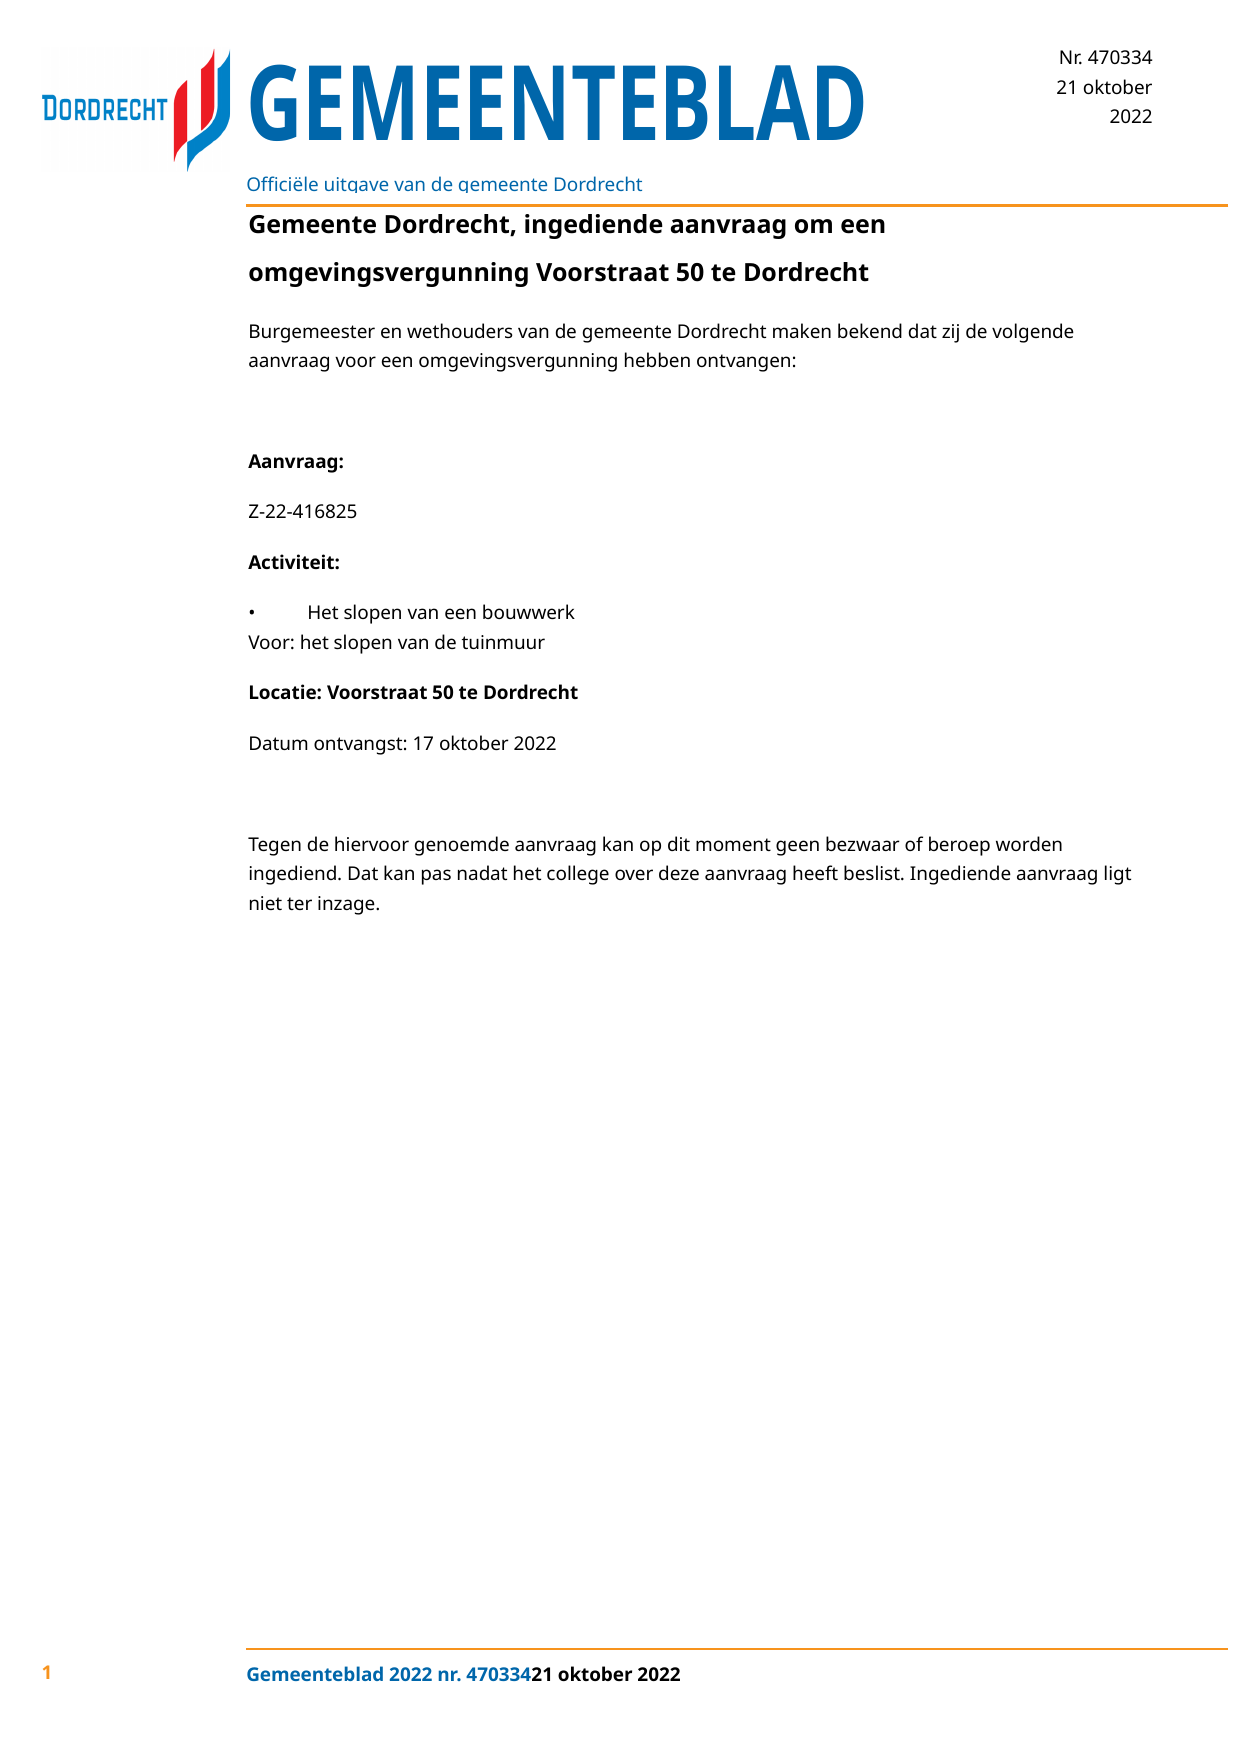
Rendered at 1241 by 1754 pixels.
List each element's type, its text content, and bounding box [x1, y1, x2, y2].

picture [41, 47, 231, 172]
text Datum ontvangst: 17 oktober 2022 [248, 730, 1152, 756]
text Burgemeester en wethouders van de gemeente Dordrecht maken bekend dat zij de volgende aanvraag voor een omgevingsvergunning hebben ontvangen: [248, 318, 1152, 373]
text Aanvraag: [248, 448, 1152, 474]
text Gemeente Dordrecht, ingediende aanvraag om een omgevingsvergunning Voorstraat 50 te Dordrecht [248, 207, 1152, 288]
text Tegen de hiervoor genoemde aanvraag kan op dit moment geen bezwaar of beroep worden ingediend. Dat kan pas nadat het college over deze aanvraag heeft beslist. Ingediende aanvraag ligt niet ter inzage. [248, 831, 1152, 916]
text Locatie: Voorstraat 50 te Dordrecht [248, 679, 1152, 705]
list Het slopen van een bouwwerk [248, 599, 1152, 625]
text Voor: het slopen van de tuinmuur [248, 629, 1152, 655]
text Activiteit: [248, 549, 1152, 575]
text Z-22-416825 [248, 499, 1152, 524]
